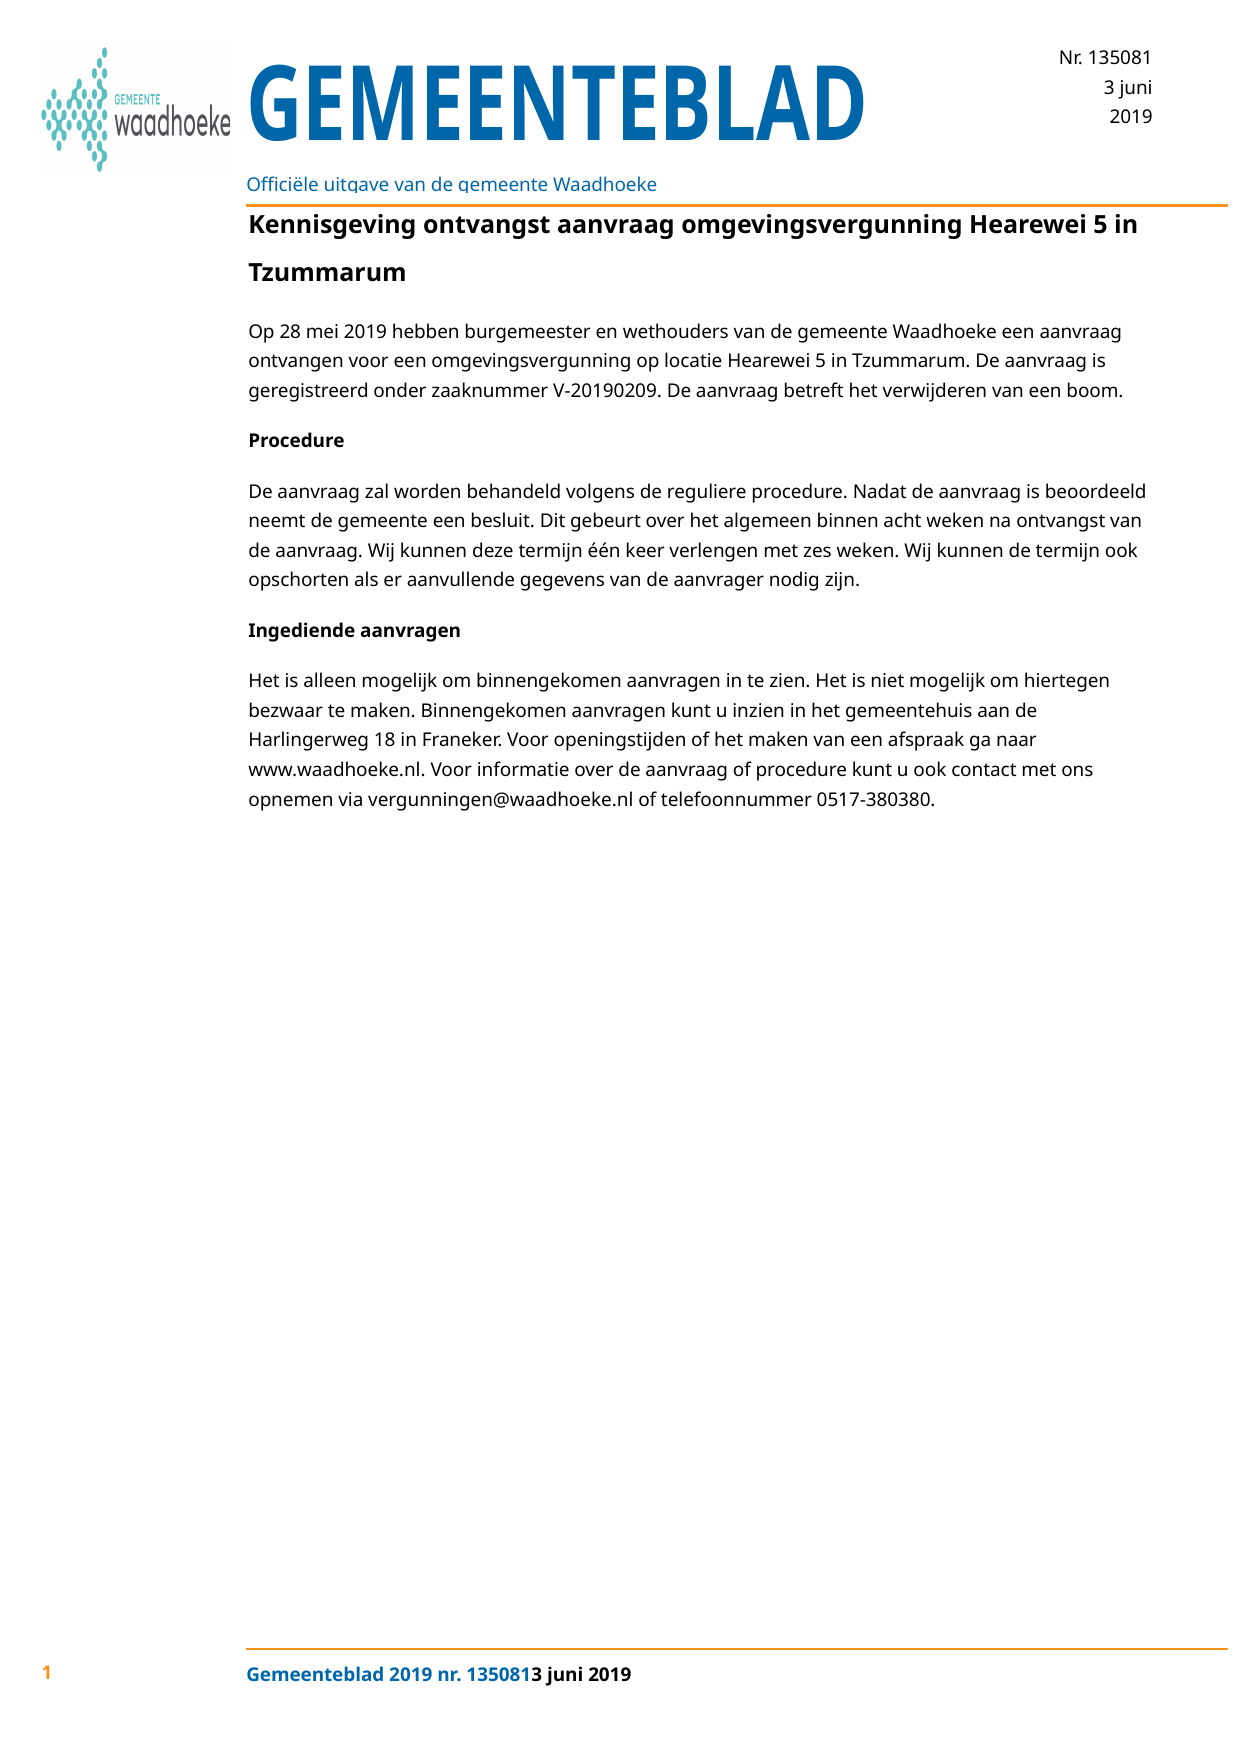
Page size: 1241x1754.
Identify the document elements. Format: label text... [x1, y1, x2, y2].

text De aanvraag zal worden behandeld volgens de reguliere procedure. Nadat de aanvraag is beoordeeld neemt de gemeente een besluit. Dit gebeurt over het algemeen binnen acht weken na ontvangst van de aanvraag. Wij kunnen deze termijn één keer verlengen met zes weken. Wij kunnen de termijn ook opschorten als er aanvullende gegevens van de aanvrager nodig zijn. [248, 478, 1152, 592]
text Procedure [248, 427, 1152, 453]
text Ingediende aanvragen [248, 617, 1152, 643]
picture [41, 47, 231, 172]
text Het is alleen mogelijk om binnengekomen aanvragen in te zien. Het is niet mogelijk om hiertegen bezwaar te maken. Binnengekomen aanvragen kunt u inzien in het gemeentehuis aan de Harlingerweg 18 in Franeker. Voor openingstijden of het maken van een afspraak ga naar www.waadhoeke.nl. Voor informatie over de aanvraag of procedure kunt u ook contact met ons opnemen via vergunningen@waadhoeke.nl of telefoonnummer 0517-380380. [248, 667, 1152, 812]
text Kennisgeving ontvangst aanvraag omgevingsvergunning Hearewei 5 in Tzummarum [248, 207, 1152, 288]
text Op 28 mei 2019 hebben burgemeester en wethouders van de gemeente Waadhoeke een aanvraag ontvangen voor een omgevingsvergunning op locatie Hearewei 5 in Tzummarum. De aanvraag is geregistreerd onder zaaknummer V-20190209. De aanvraag betreft het verwijderen van een boom. [248, 318, 1152, 403]
